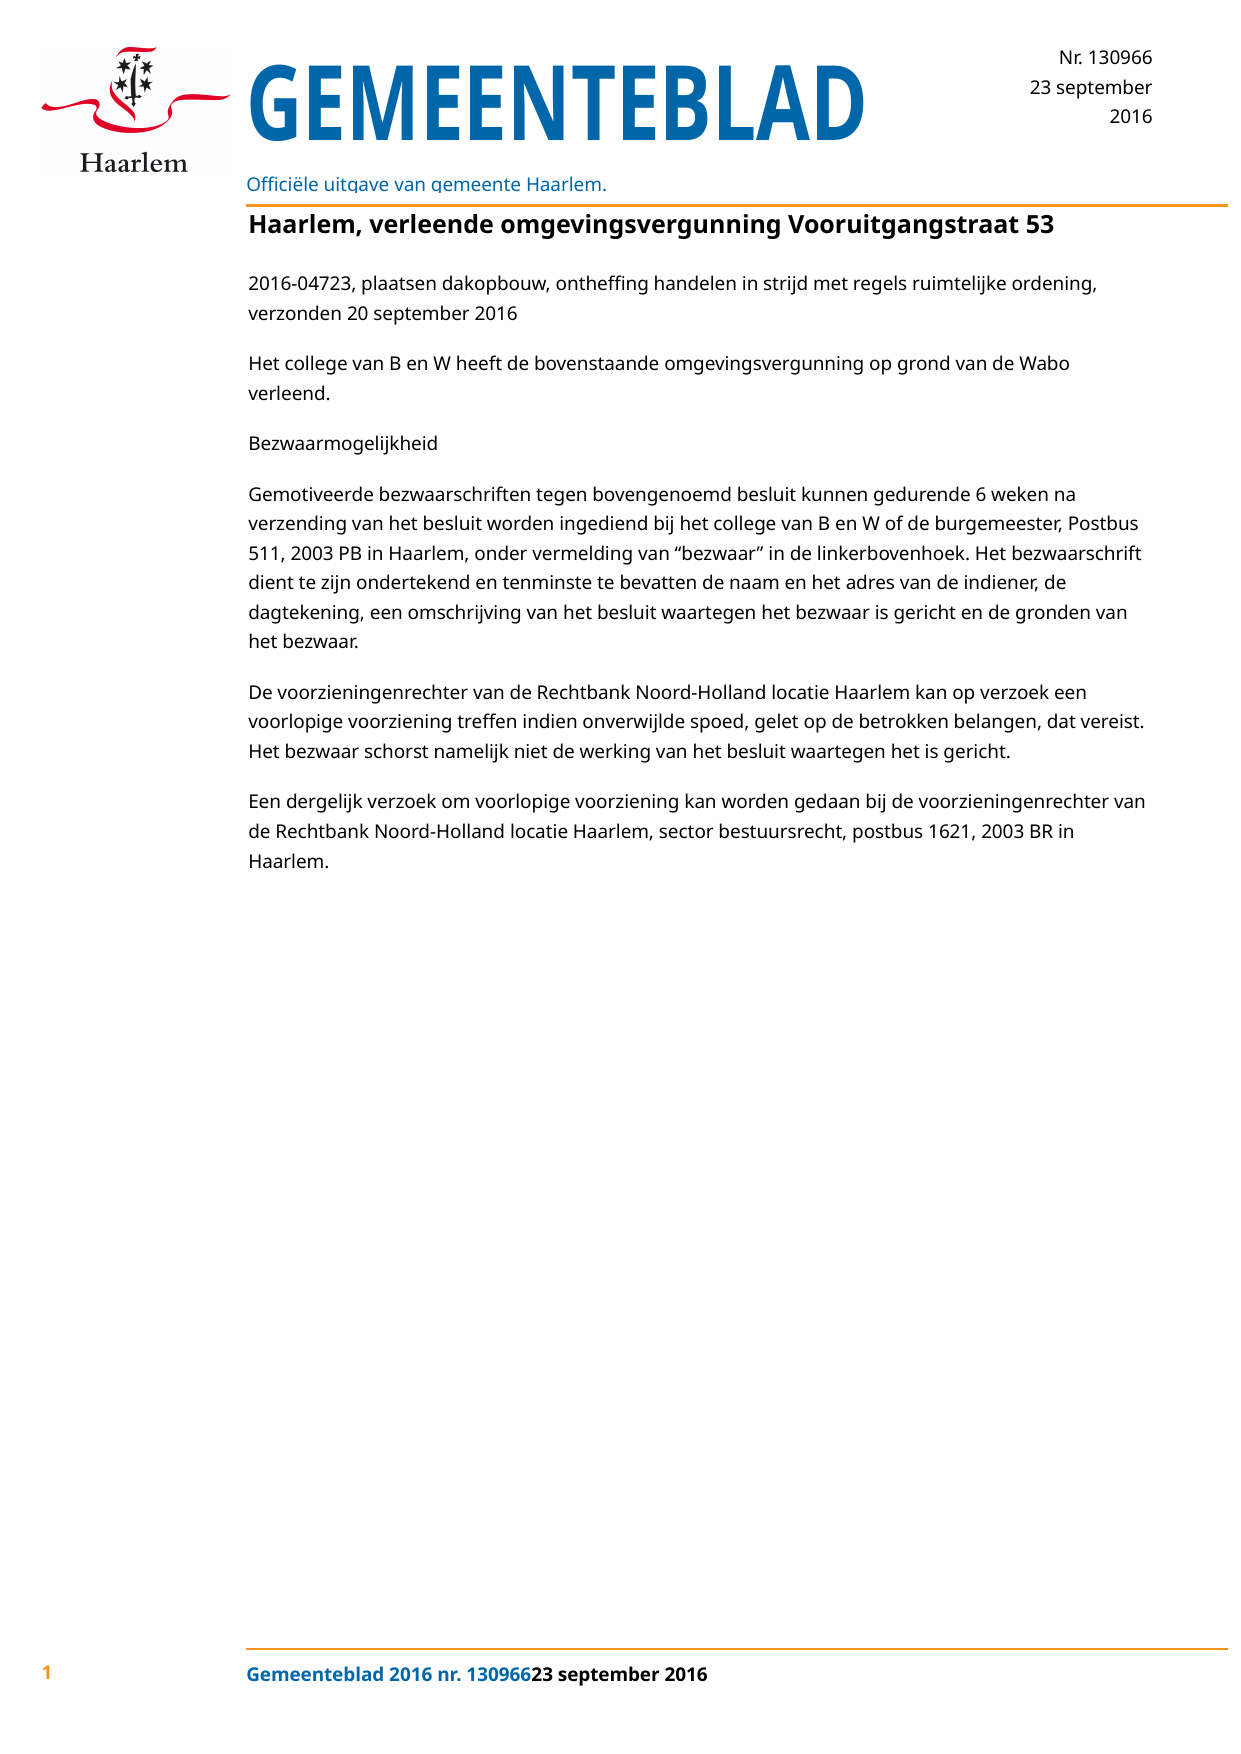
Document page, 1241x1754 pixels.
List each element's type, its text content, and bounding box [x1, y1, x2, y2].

text Bezwaarmogelijkheid [248, 430, 1152, 456]
text Haarlem, verleende omgevingsvergunning Vooruitgangstraat 53 [248, 207, 1152, 241]
text De voorzieningenrechter van de Rechtbank Noord-Holland locatie Haarlem kan op verzoek een voorlopige voorziening treffen indien onverwijlde spoed, gelet op de betrokken belangen, dat vereist. Het bezwaar schorst namelijk niet de werking van het besluit waartegen het is gericht. [248, 679, 1152, 764]
text 2016-04723, plaatsen dakopbouw, ontheffing handelen in strijd met regels ruimtelijke ordening, verzonden 20 september 2016 [248, 270, 1152, 326]
text Een dergelijk verzoek om voorlopige voorziening kan worden gedaan bij de voorzieningenrechter van de Rechtbank Noord-Holland locatie Haarlem, sector bestuursrecht, postbus 1621, 2003 BR in Haarlem. [248, 789, 1152, 873]
text Gemotiveerde bezwaarschriften tegen bovengenoemd besluit kunnen gedurende 6 weken na verzending van het besluit worden ingediend bij het college van B en W of de burgemeester, Postbus 511, 2003 PB in Haarlem, onder vermelding van “bezwaar” in de linkerbovenhoek. Het bezwaarschrift dient te zijn ondertekend en tenminste te bevatten de naam en het adres van de indiener, de dagtekening, een omschrijving van het besluit waartegen het bezwaar is gericht en de gronden van het bezwaar. [248, 481, 1152, 654]
text Het college van B en W heeft de bovenstaande omgevingsvergunning op grond van de Wabo verleend. [248, 350, 1152, 406]
picture [41, 47, 231, 172]
